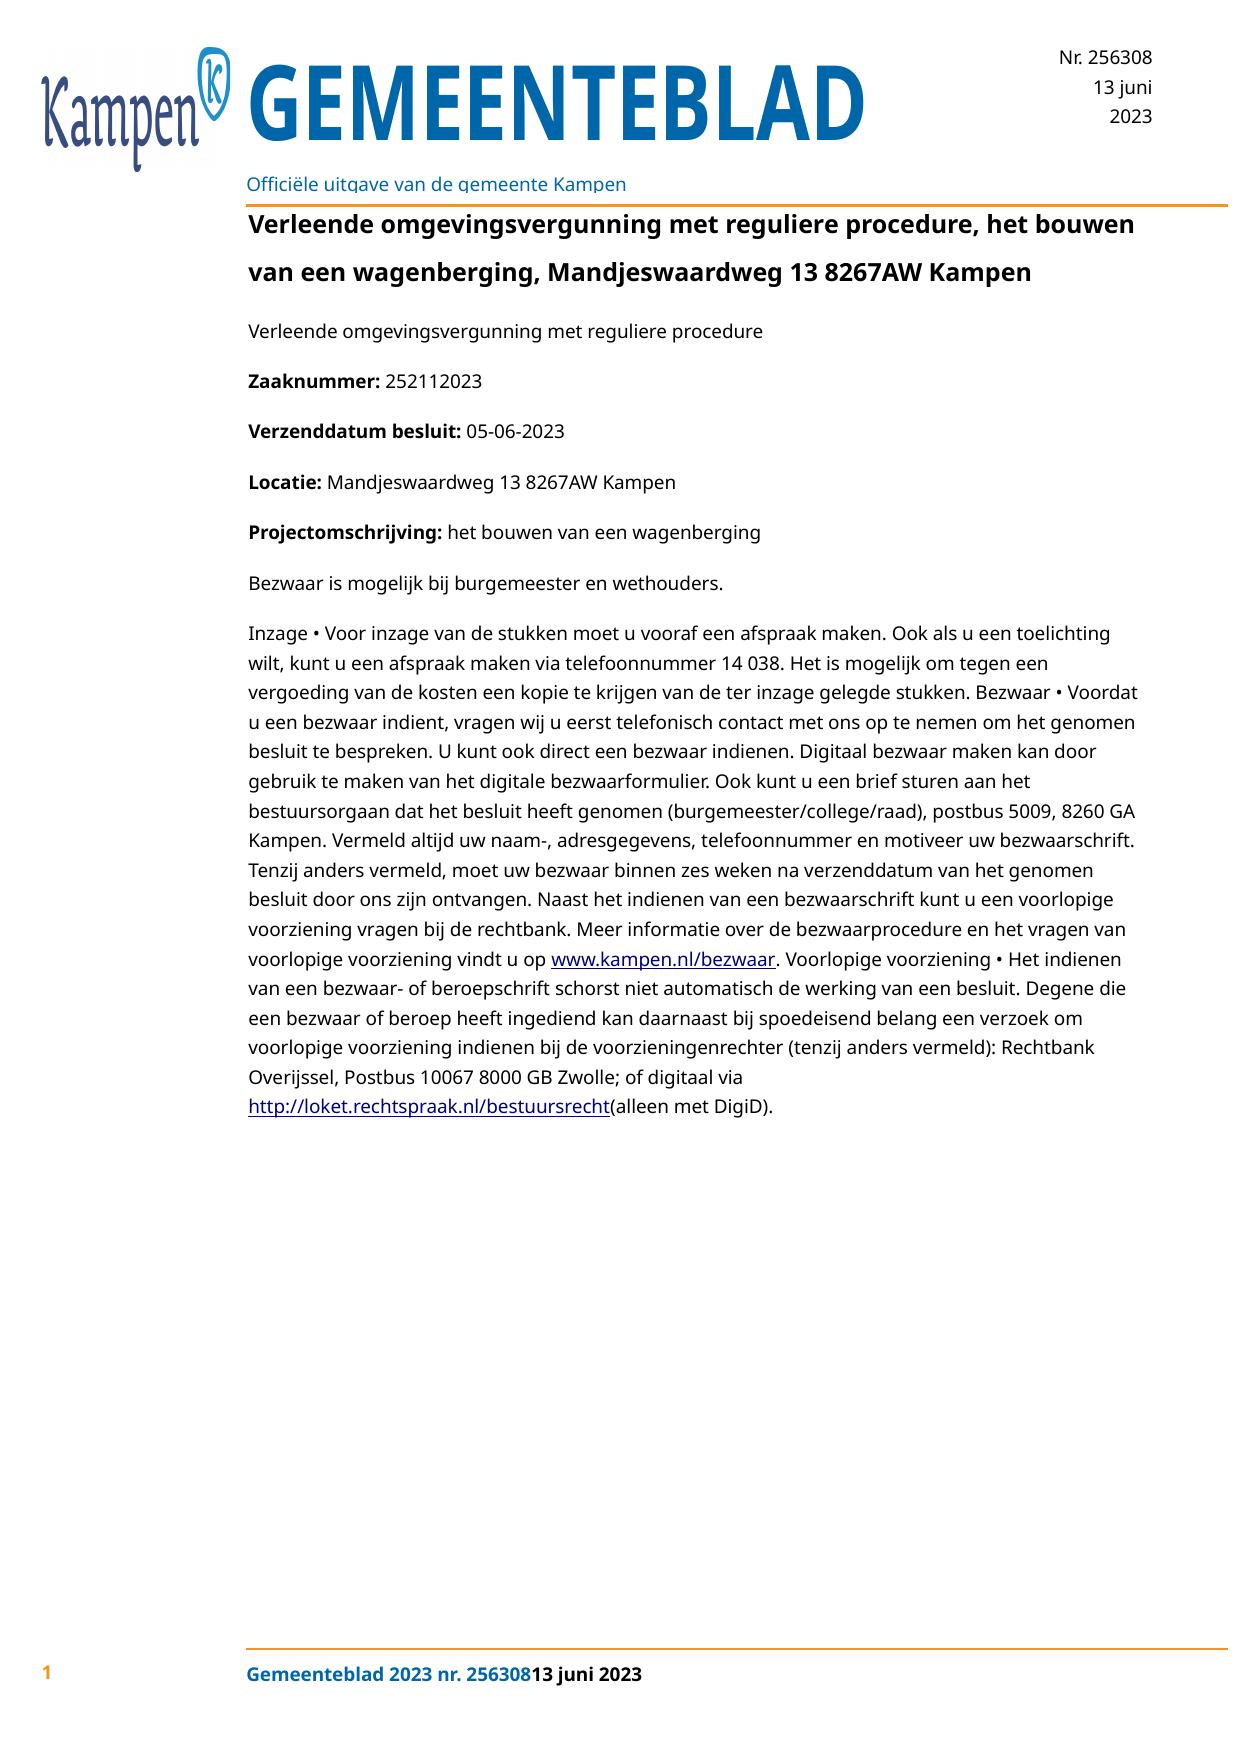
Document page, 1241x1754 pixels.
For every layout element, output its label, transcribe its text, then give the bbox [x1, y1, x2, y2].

picture [41, 47, 231, 172]
text Inzage • Voor inzage van de stukken moet u vooraf een afspraak maken. Ook als u een toelichting wilt, kunt u een afspraak maken via telefoonnummer 14 038. Het is mogelijk om tegen een vergoeding van de kosten een kopie te krijgen van de ter inzage gelegde stukken. Bezwaar • Voordat u een bezwaar indient, vragen wij u eerst telefonisch contact met ons op te nemen om het genomen besluit te bespreken. U kunt ook direct een bezwaar indienen. Digitaal bezwaar maken kan door gebruik te maken van het digitale bezwaarformulier. Ook kunt u een brief sturen aan het bestuursorgaan dat het besluit heeft genomen (burgemeester/college/raad), postbus 5009, 8260 GA Kampen. Vermeld altijd uw naam-, adresgegevens, telefoonnummer en motiveer uw bezwaarschrift. Tenzij anders vermeld, moet uw bezwaar binnen zes weken na verzenddatum van het genomen besluit door ons zijn ontvangen. Naast het indienen van een bezwaarschrift kunt u een voorlopige voorziening vragen bij de rechtbank. Meer informatie over de bezwaarprocedure en het vragen van voorlopige voorziening vindt u op www.kampen.nl/bezwaar. Voorlopige voorziening • Het indienen van een bezwaar- of beroepschrift schorst niet automatisch de werking van een besluit. Degene die een bezwaar of beroep heeft ingediend kan daarnaast bij spoedeisend belang een verzoek om voorlopige voorziening indienen bij de voorzieningenrechter (tenzij anders vermeld): Rechtbank Overijssel, Postbus 10067 8000 GB Zwolle; of digitaal via http://loket.rechtspraak.nl/bestuursrecht(alleen met DigiD). [248, 620, 1152, 1119]
text Verleende omgevingsvergunning met reguliere procedure, het bouwen van een wagenberging, Mandjeswaardweg 13 8267AW Kampen [248, 207, 1152, 288]
text Projectomschrijving: het bouwen van een wagenberging [248, 519, 1152, 545]
text Bezwaar is mogelijk bij burgemeester en wethouders. [248, 570, 1152, 596]
text Verleende omgevingsvergunning met reguliere procedure [248, 318, 1152, 344]
text Locatie: Mandjeswaardweg 13 8267AW Kampen [248, 469, 1152, 495]
text Zaaknummer: 252112023 [248, 368, 1152, 394]
text Verzenddatum besluit: 05-06-2023 [248, 419, 1152, 444]
